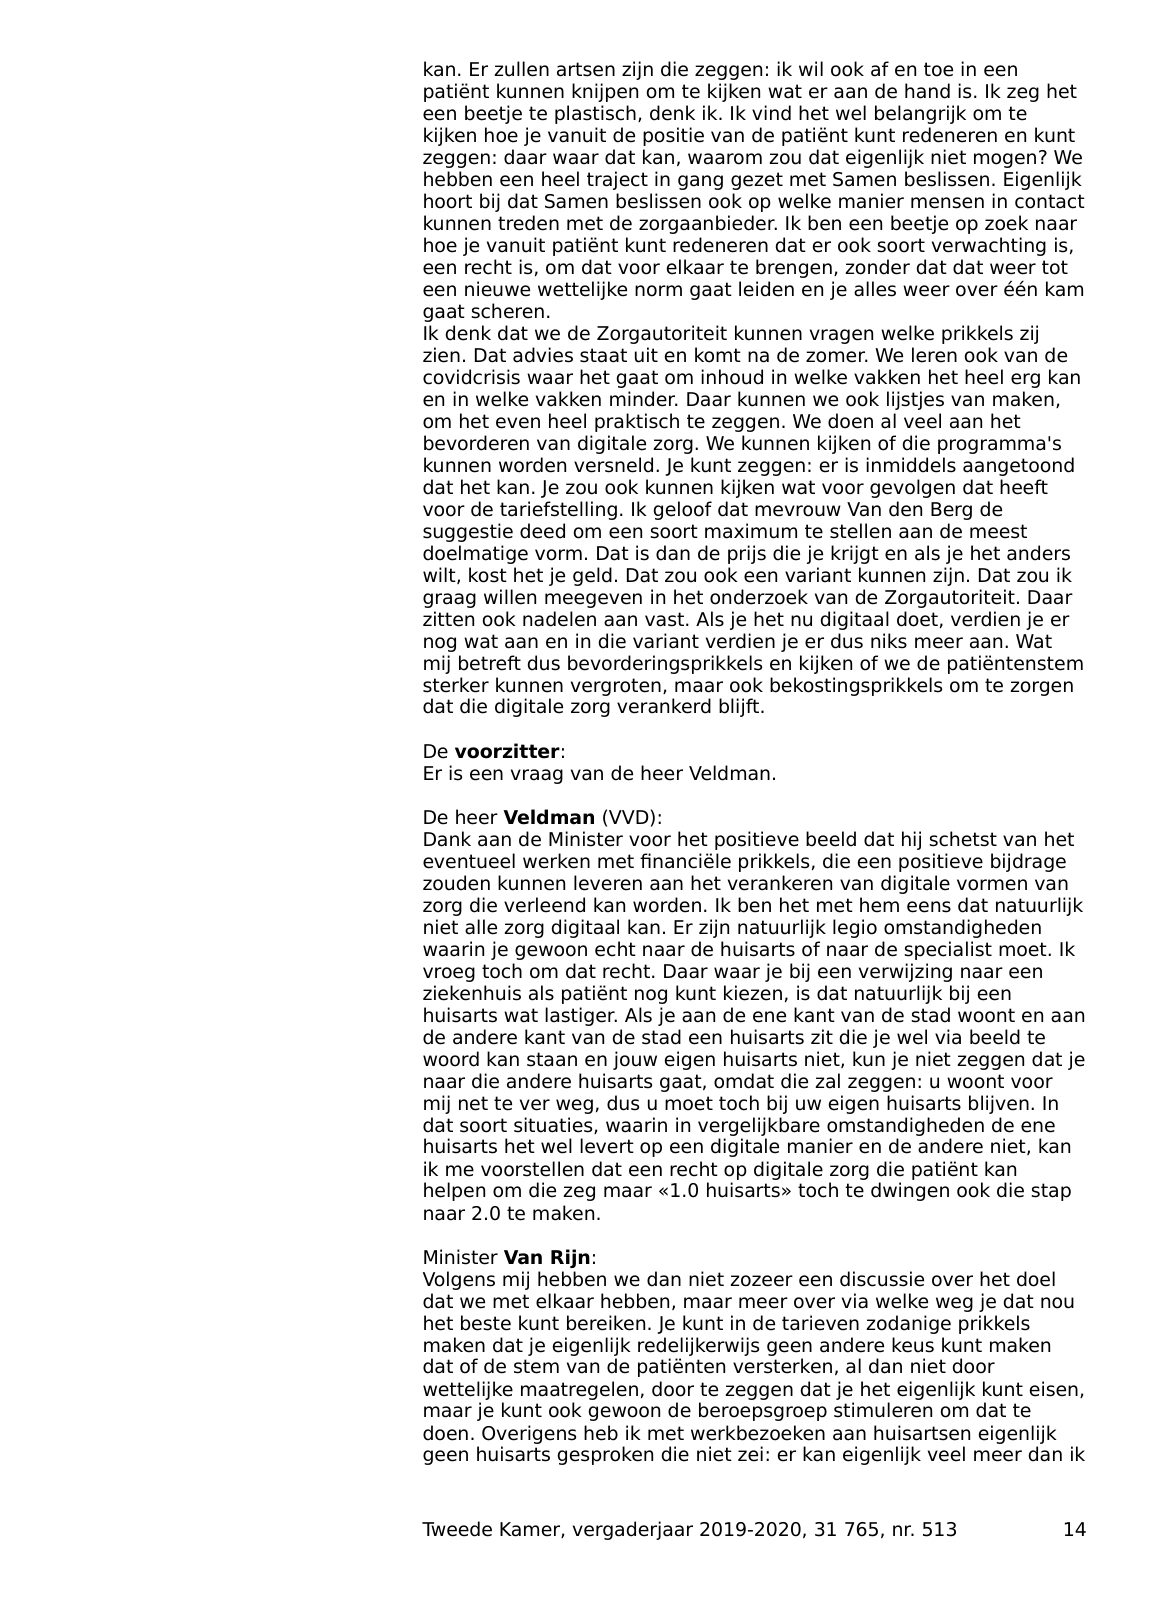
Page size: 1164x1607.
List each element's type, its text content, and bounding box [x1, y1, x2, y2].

text Ik denk dat we de Zorgautoriteit kunnen vragen welke prikkels zij zien. Dat advies staat uit en komt na de zomer. We leren ook van de covidcrisis waar het gaat om inhoud in welke vakken het heel erg kan en in welke vakken minder. Daar kunnen we ook lijstjes van maken, om het even heel praktisch te zeggen. We doen al veel aan het bevorderen van digitale zorg. We kunnen kijken of die programma's kunnen worden versneld. Je kunt zeggen: er is inmiddels aangetoond dat het kan. Je zou ook kunnen kijken wat voor gevolgen dat heeft voor de tariefstelling. Ik geloof dat mevrouw Van den Berg de suggestie deed om een soort maximum te stellen aan de meest doelmatige vorm. Dat is dan de prijs die je krijgt en als je het anders wilt, kost het je geld. Dat zou ook een variant kunnen zijn. Dat zou ik graag willen meegeven in het onderzoek van de Zorgautoriteit. Daar zitten ook nadelen aan vast. Als je het nu digitaal doet, verdien je er nog wat aan en in die variant verdien je er dus niks meer aan. Wat mij betreft dus bevorderingsprikkels en kijken of we de patiëntenstem sterker kunnen vergroten, maar ook bekostingsprikkels om te zorgen dat die digitale zorg verankerd blijft. [422, 323, 1087, 718]
text Minister Van Rijn: [422, 1247, 1087, 1268]
text Volgens mij hebben we dan niet zozeer een discussie over het doel dat we met elkaar hebben, maar meer over via welke weg je dat nou het beste kunt bereiken. Je kunt in de tarieven zodanige prikkels maken dat je eigenlijk redelijkerwijs geen andere keus kunt maken dat of de stem van de patiënten versterken, al dan niet door wettelijke maatregelen, door te zeggen dat je het eigenlijk kunt eisen, maar je kunt ook gewoon de beroepsgroep stimuleren om dat te doen. Overigens heb ik met werkbezoeken aan huisartsen eigenlijk geen huisarts gesproken die niet zei: er kan eigenlijk veel meer dan ik [422, 1268, 1087, 1466]
text Dank aan de Minister voor het positieve beeld dat hij schetst van het eventueel werken met financiële prikkels, die een positieve bijdrage zouden kunnen leveren aan het verankeren van digitale vormen van zorg die verleend kan worden. Ik ben het met hem eens dat natuurlijk niet alle zorg digitaal kan. Er zijn natuurlijk legio omstandigheden waarin je gewoon echt naar de huisarts of naar de specialist moet. Ik vroeg toch om dat recht. Daar waar je bij een verwijzing naar een ziekenhuis als patiënt nog kunt kiezen, is dat natuurlijk bij een huisarts wat lastiger. Als je aan de ene kant van de stad woont en aan de andere kant van de stad een huisarts zit die je wel via beeld te woord kan staan en jouw eigen huisarts niet, kun je niet zeggen dat je naar die andere huisarts gaat, omdat die zal zeggen: u woont voor mij net te ver weg, dus u moet toch bij uw eigen huisarts blijven. In dat soort situaties, waarin in vergelijkbare omstandigheden de ene huisarts het wel levert op een digitale manier en de andere niet, kan ik me voorstellen dat een recht op digitale zorg die patiënt kan helpen om die zeg maar «1.0 huisarts» toch te dwingen ook die stap naar 2.0 te maken. [422, 829, 1087, 1224]
text Er is een vraag van de heer Veldman. [422, 763, 1087, 784]
text De heer Veldman (VVD): [422, 807, 1087, 829]
text kan. Er zullen artsen zijn die zeggen: ik wil ook af en toe in een patiënt kunnen knijpen om te kijken wat er aan de hand is. Ik zeg het een beetje te plastisch, denk ik. Ik vind het wel belangrijk om te kijken hoe je vanuit de positie van de patiënt kunt redeneren en kunt zeggen: daar waar dat kan, waarom zou dat eigenlijk niet mogen? We hebben een heel traject in gang gezet met Samen beslissen. Eigenlijk hoort bij dat Samen beslissen ook op welke manier mensen in contact kunnen treden met de zorgaanbieder. Ik ben een beetje op zoek naar hoe je vanuit patiënt kunt redeneren dat er ook soort verwachting is, een recht is, om dat voor elkaar te brengen, zonder dat dat weer tot een nieuwe wettelijke norm gaat leiden en je alles weer over één kam gaat scheren. [422, 59, 1087, 323]
text De voorzitter: [422, 741, 1087, 763]
